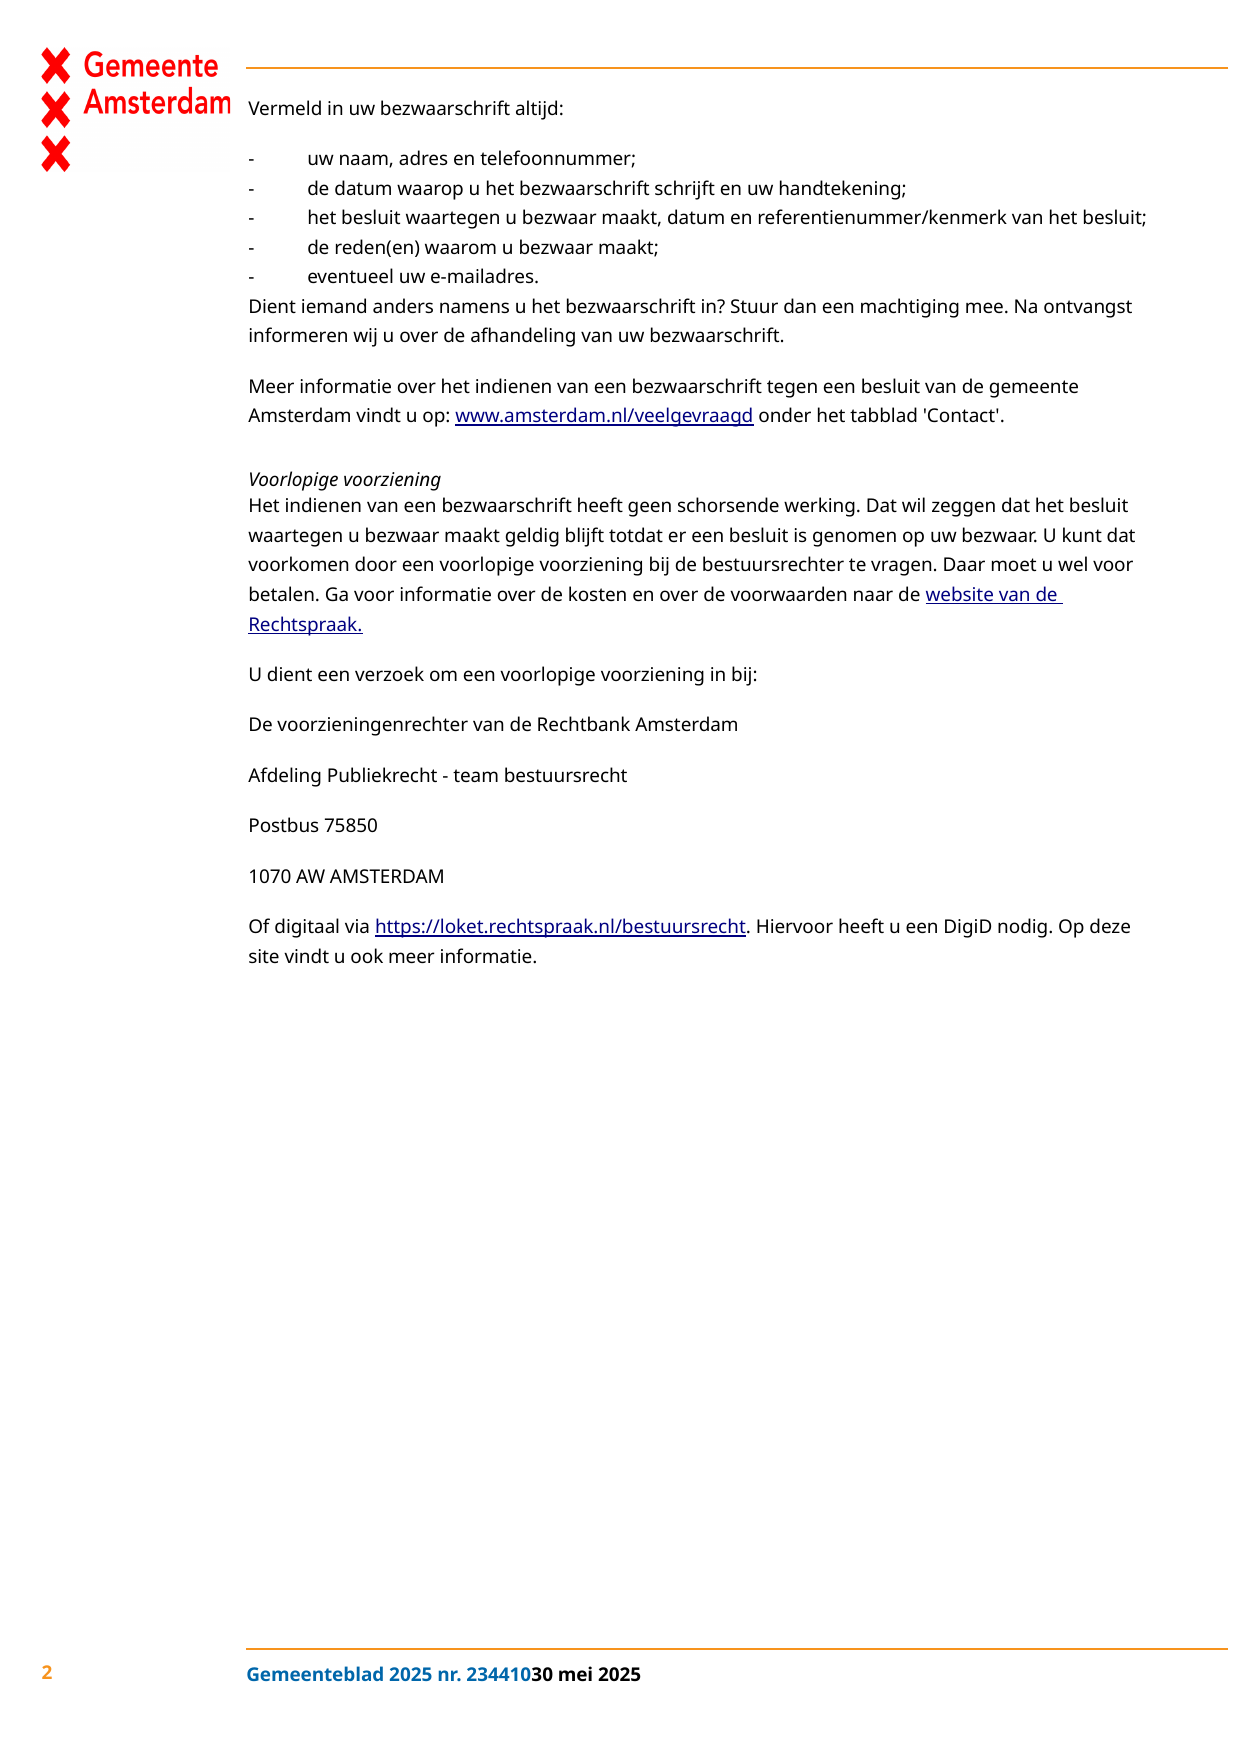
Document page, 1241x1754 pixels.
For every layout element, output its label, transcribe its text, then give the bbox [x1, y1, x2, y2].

list de reden(en) waarom u bezwaar maakt; [248, 234, 1152, 260]
text De voorzieningenrechter van de Rechtbank Amsterdam [248, 712, 1152, 737]
list uw naam, adres en telefoonnummer; [248, 145, 1152, 171]
text Dient iemand anders namens u het bezwaarschrift in? Stuur dan een machtiging mee. Na ontvangst informeren wij u over de afhandeling van uw bezwaarschrift. [248, 293, 1152, 348]
list eventueel uw e-mailadres. [248, 263, 1152, 289]
picture [41, 47, 231, 172]
list de datum waarop u het bezwaarschrift schrijft en uw handtekening; [248, 175, 1152, 201]
text U dient een verzoek om een voorlopige voorziening in bij: [248, 661, 1152, 687]
text Het indienen van een bezwaarschrift heeft geen schorsende werking. Dat wil zeggen dat het besluit waartegen u bezwaar maakt geldig blijft totdat er een besluit is genomen op uw bezwaar. U kunt dat voorkomen door een voorlopige voorziening bij de bestuursrechter te vragen. Daar moet u wel voor betalen. Ga voor informatie over de kosten en over de voorwaarden naar de website van de Rechtspraak. [248, 492, 1152, 636]
text Voorlopige voorziening [248, 467, 1152, 492]
text 1070 AW AMSTERDAM [248, 863, 1152, 888]
text Meer informatie over het indienen van een bezwaarschrift tegen een besluit van de gemeente Amsterdam vindt u op: www.amsterdam.nl/veelgevraagd onder het tabblad 'Contact'. [248, 373, 1152, 428]
list het besluit waartegen u bezwaar maakt, datum en referentienummer/kenmerk van het besluit; [248, 204, 1152, 230]
text Vermeld in uw bezwaarschrift altijd: [248, 95, 1152, 121]
text Postbus 75850 [248, 812, 1152, 838]
text Of digitaal via https://loket.rechtspraak.nl/bestuursrecht. Hiervoor heeft u een DigiD nodig. Op deze site vindt u ook meer informatie. [248, 913, 1152, 968]
text Afdeling Publiekrecht - team bestuursrecht [248, 762, 1152, 788]
